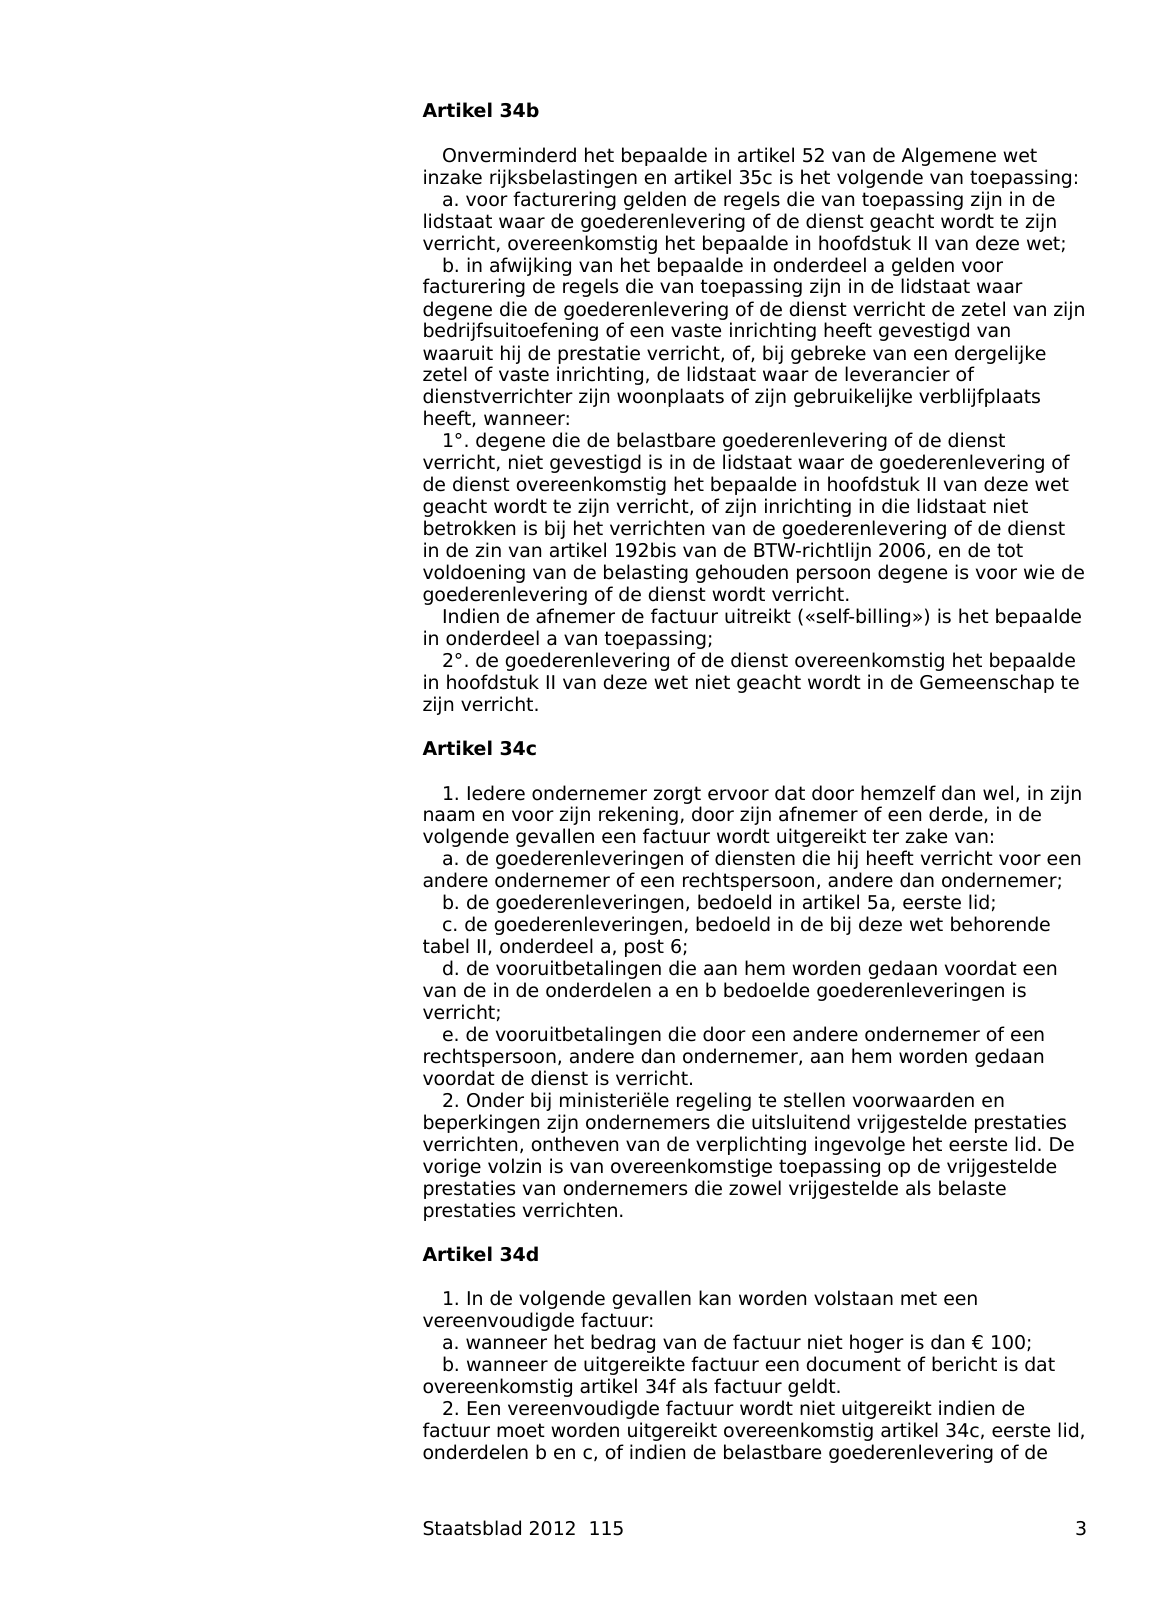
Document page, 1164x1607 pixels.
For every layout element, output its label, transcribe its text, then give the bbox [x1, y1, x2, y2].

text 2. Een vereenvoudigde factuur wordt niet uitgereikt indien de factuur moet worden uitgereikt overeenkomstig artikel 34c, eerste lid, onderdelen b en c, of indien de belastbare goederenlevering of de [422, 1398, 1087, 1464]
text e. de vooruitbetalingen die door een andere ondernemer of een rechtspersoon, andere dan ondernemer, aan hem worden gedaan voordat de dienst is verricht. [422, 1024, 1087, 1090]
text 2. Onder bij ministeriële regeling te stellen voorwaarden en beperkingen zijn ondernemers die uitsluitend vrijgestelde prestaties verrichten, ontheven van de verplichting ingevolge het eerste lid. De vorige volzin is van overeenkomstige toepassing op de vrijgestelde prestaties van ondernemers die zowel vrijgestelde als belaste prestaties verrichten. [422, 1090, 1087, 1222]
subtitle Artikel 34b [422, 100, 1087, 122]
subtitle Artikel 34d [422, 1244, 1087, 1266]
text b. de goederenleveringen, bedoeld in artikel 5a, eerste lid; [422, 892, 1087, 914]
text b. wanneer de uitgereikte factuur een document of bericht is dat overeenkomstig artikel 34f als factuur geldt. [422, 1354, 1087, 1398]
text 2°. de goederenlevering of de dienst overeenkomstig het bepaalde in hoofdstuk II van deze wet niet geacht wordt in de Gemeenschap te zijn verricht. [422, 650, 1087, 716]
text 1. In de volgende gevallen kan worden volstaan met een vereenvoudigde factuur: [422, 1288, 1087, 1332]
text 1°. degene die de belastbare goederenlevering of de dienst verricht, niet gevestigd is in de lidstaat waar de goederenlevering of de dienst overeenkomstig het bepaalde in hoofdstuk II van deze wet geacht wordt te zijn verricht, of zijn inrichting in die lidstaat niet betrokken is bij het verrichten van de goederenlevering of de dienst in de zin van artikel 192bis van de BTW-richtlijn 2006, en de tot voldoening van de belasting gehouden persoon degene is voor wie de goederenlevering of de dienst wordt verricht. [422, 430, 1087, 606]
text a. wanneer het bedrag van de factuur niet hoger is dan € 100; [422, 1332, 1087, 1354]
text a. de goederenleveringen of diensten die hij heeft verricht voor een andere ondernemer of een rechtspersoon, andere dan ondernemer; [422, 848, 1087, 892]
text Onverminderd het bepaalde in artikel 52 van de Algemene wet inzake rijksbelastingen en artikel 35c is het volgende van toepassing: [422, 144, 1087, 188]
text b. in afwijking van het bepaalde in onderdeel a gelden voor facturering de regels die van toepassing zijn in de lidstaat waar degene die de goederenlevering of de dienst verricht de zetel van zijn bedrijfsuitoefening of een vaste inrichting heeft gevestigd van waaruit hij de prestatie verricht, of, bij gebreke van een dergelijke zetel of vaste inrichting, de lidstaat waar de leverancier of dienstverrichter zijn woonplaats of zijn gebruikelijke verblijfplaats heeft, wanneer: [422, 254, 1087, 430]
text 1. Iedere ondernemer zorgt ervoor dat door hemzelf dan wel, in zijn naam en voor zijn rekening, door zijn afnemer of een derde, in de volgende gevallen een factuur wordt uitgereikt ter zake van: [422, 782, 1087, 848]
text c. de goederenleveringen, bedoeld in de bij deze wet behorende tabel II, onderdeel a, post 6; [422, 914, 1087, 958]
subtitle Artikel 34c [422, 738, 1087, 760]
text a. voor facturering gelden de regels die van toepassing zijn in de lidstaat waar de goederenlevering of de dienst geacht wordt te zijn verricht, overeenkomstig het bepaalde in hoofdstuk II van deze wet; [422, 188, 1087, 254]
text d. de vooruitbetalingen die aan hem worden gedaan voordat een van de in de onderdelen a en b bedoelde goederenleveringen is verricht; [422, 958, 1087, 1024]
text Indien de afnemer de factuur uitreikt («self-billing») is het bepaalde in onderdeel a van toepassing; [422, 606, 1087, 650]
